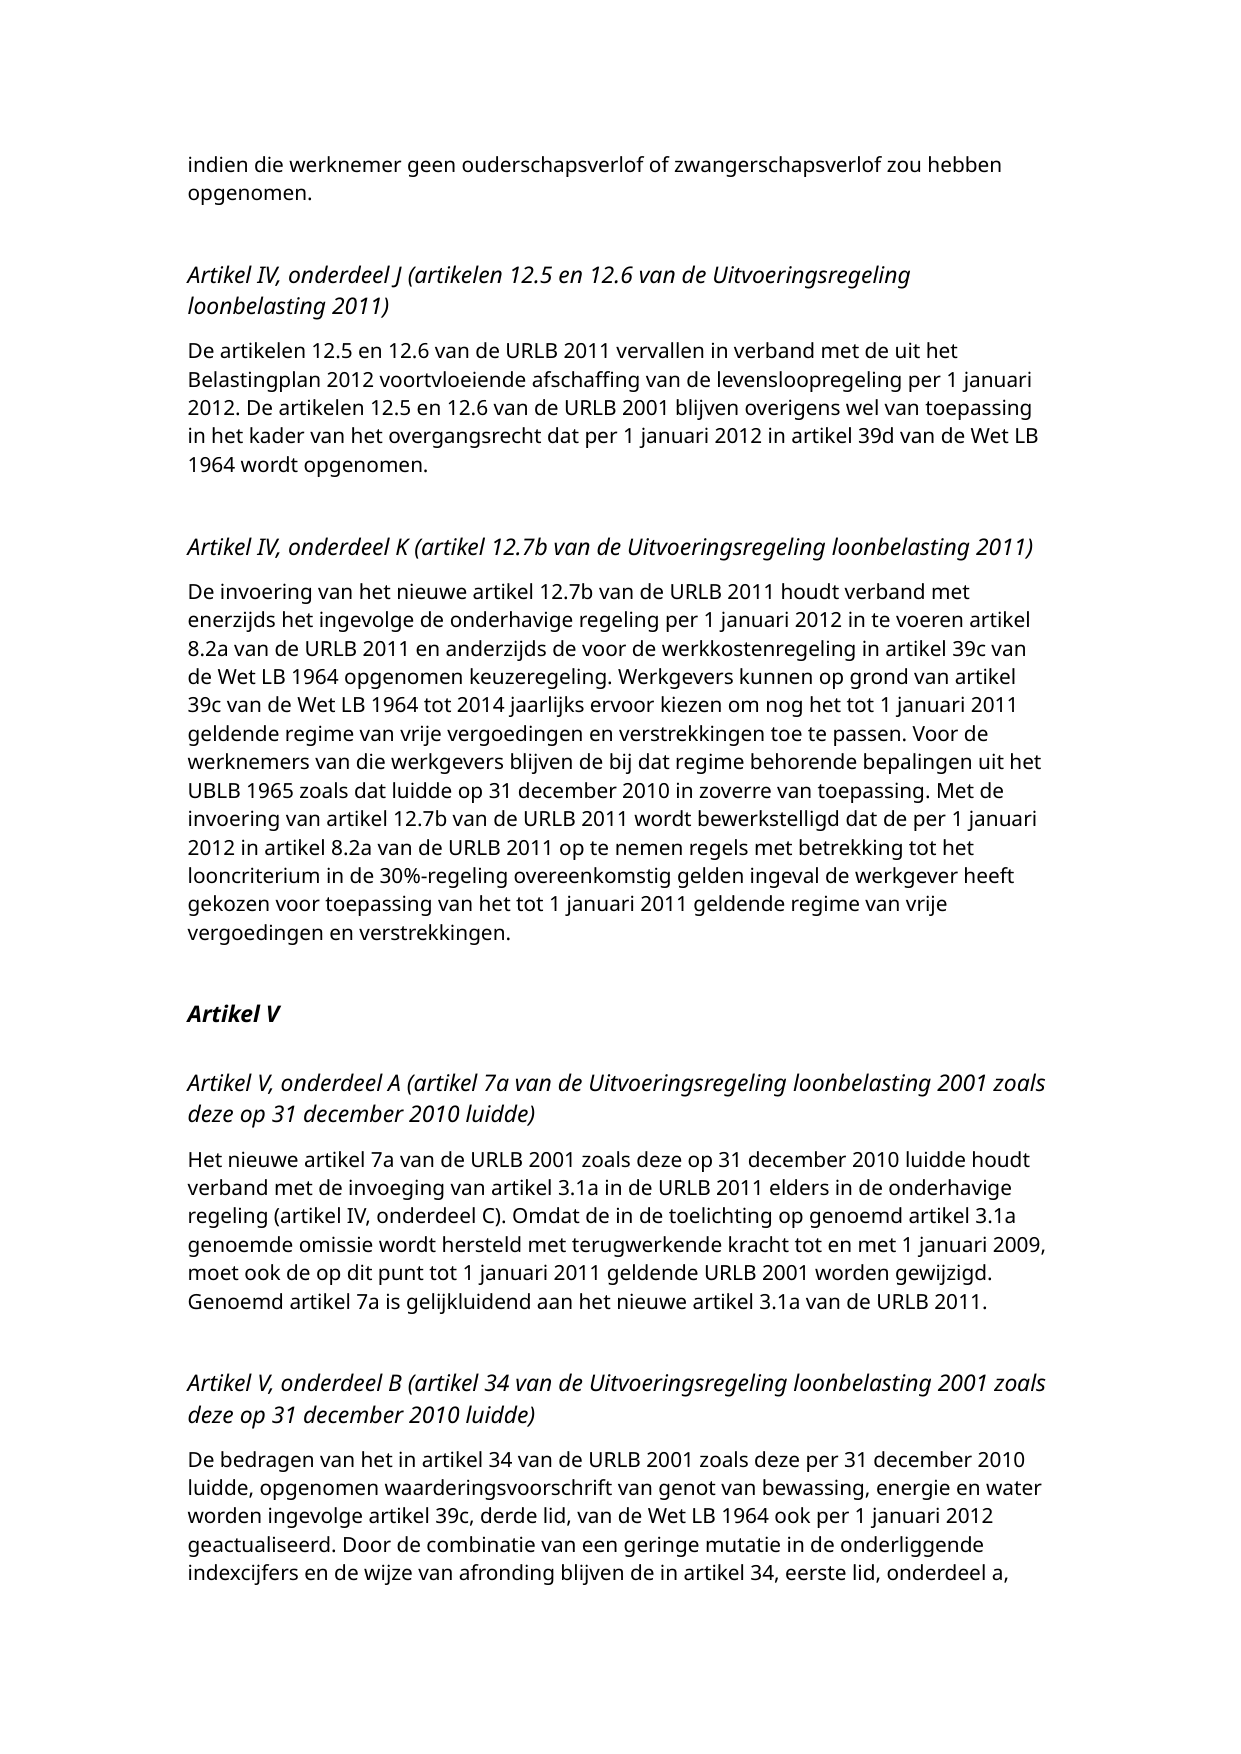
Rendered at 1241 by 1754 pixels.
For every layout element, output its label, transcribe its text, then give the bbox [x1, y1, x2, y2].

subtitle Artikel V, onderdeel B (artikel 34 van de Uitvoeringsregeling loonbelasting 2001 zoals deze op 31 december 2010 luidde) [187, 1367, 1053, 1430]
text Het nieuwe artikel 7a van de URLB 2001 zoals deze op 31 december 2010 luidde houdt verband met de invoeging van artikel 3.1a in de URLB 2011 elders in de onderhavige regeling (artikel IV, onderdeel C). Omdat de in de toelichting op genoemd artikel 3.1a genoemde omissie wordt hersteld met terugwerkende kracht tot en met 1 januari 2009, moet ook de op dit punt tot 1 januari 2011 geldende URLB 2001 worden gewijzigd. Genoemd artikel 7a is gelijkluidend aan het nieuwe artikel 3.1a van de URLB 2011. [187, 1145, 1053, 1315]
subtitle Artikel V [187, 998, 1053, 1030]
text De artikelen 12.5 en 12.6 van de URLB 2011 vervallen in verband met de uit het Belastingplan 2012 voortvloeiende afschaffing van de levensloopregeling per 1 januari 2012. De artikelen 12.5 en 12.6 van de URLB 2001 blijven overigens wel van toepassing in het kader van het overgangsrecht dat per 1 januari 2012 in artikel 39d van de Wet LB 1964 wordt opgenomen. [187, 336, 1053, 478]
subtitle Artikel IV, onderdeel J (artikelen 12.5 en 12.6 van de Uitvoeringsregeling loonbelasting 2011) [187, 259, 1053, 321]
text De invoering van het nieuwe artikel 12.7b van de URLB 2011 houdt verband met enerzijds het ingevolge de onderhavige regeling per 1 januari 2012 in te voeren artikel 8.2a van de URLB 2011 en anderzijds de voor de werkkostenregeling in artikel 39c van de Wet LB 1964 opgenomen keuzeregeling. Werkgevers kunnen op grond van artikel 39c van de Wet LB 1964 tot 2014 jaarlijks ervoor kiezen om nog het tot 1 januari 2011 geldende regime van vrije vergoedingen en verstrekkingen toe te passen. Voor de werknemers van die werkgevers blijven de bij dat regime behorende bepalingen uit het UBLB 1965 zoals dat luidde op 31 december 2010 in zoverre van toepassing. Met de invoering van artikel 12.7b van de URLB 2011 wordt bewerkstelligd dat de per 1 januari 2012 in artikel 8.2a van de URLB 2011 op te nemen regels met betrekking tot het looncriterium in de 30%-regeling overeenkomstig gelden ingeval de werkgever heeft gekozen voor toepassing van het tot 1 januari 2011 geldende regime van vrije vergoedingen en verstrekkingen. [187, 577, 1053, 946]
text indien die werknemer geen ouderschapsverlof of zwangerschapsverlof zou hebben opgenomen. [187, 150, 1053, 207]
subtitle Artikel IV, onderdeel K (artikel 12.7b van de Uitvoeringsregeling loonbelasting 2011) [187, 531, 1053, 562]
subtitle Artikel V, onderdeel A (artikel 7a van de Uitvoeringsregeling loonbelasting 2001 zoals deze op 31 december 2010 luidde) [187, 1067, 1053, 1130]
text De bedragen van het in artikel 34 van de URLB 2001 zoals deze per 31 december 2010 luidde, opgenomen waarderingsvoorschrift van genot van bewassing, energie en water worden ingevolge artikel 39c, derde lid, van de Wet LB 1964 ook per 1 januari 2012 geactualiseerd. Door de combinatie van een geringe mutatie in de onderliggende indexcijfers en de wijze van afronding blijven de in artikel 34, eerste lid, onderdeel a, [187, 1445, 1053, 1587]
